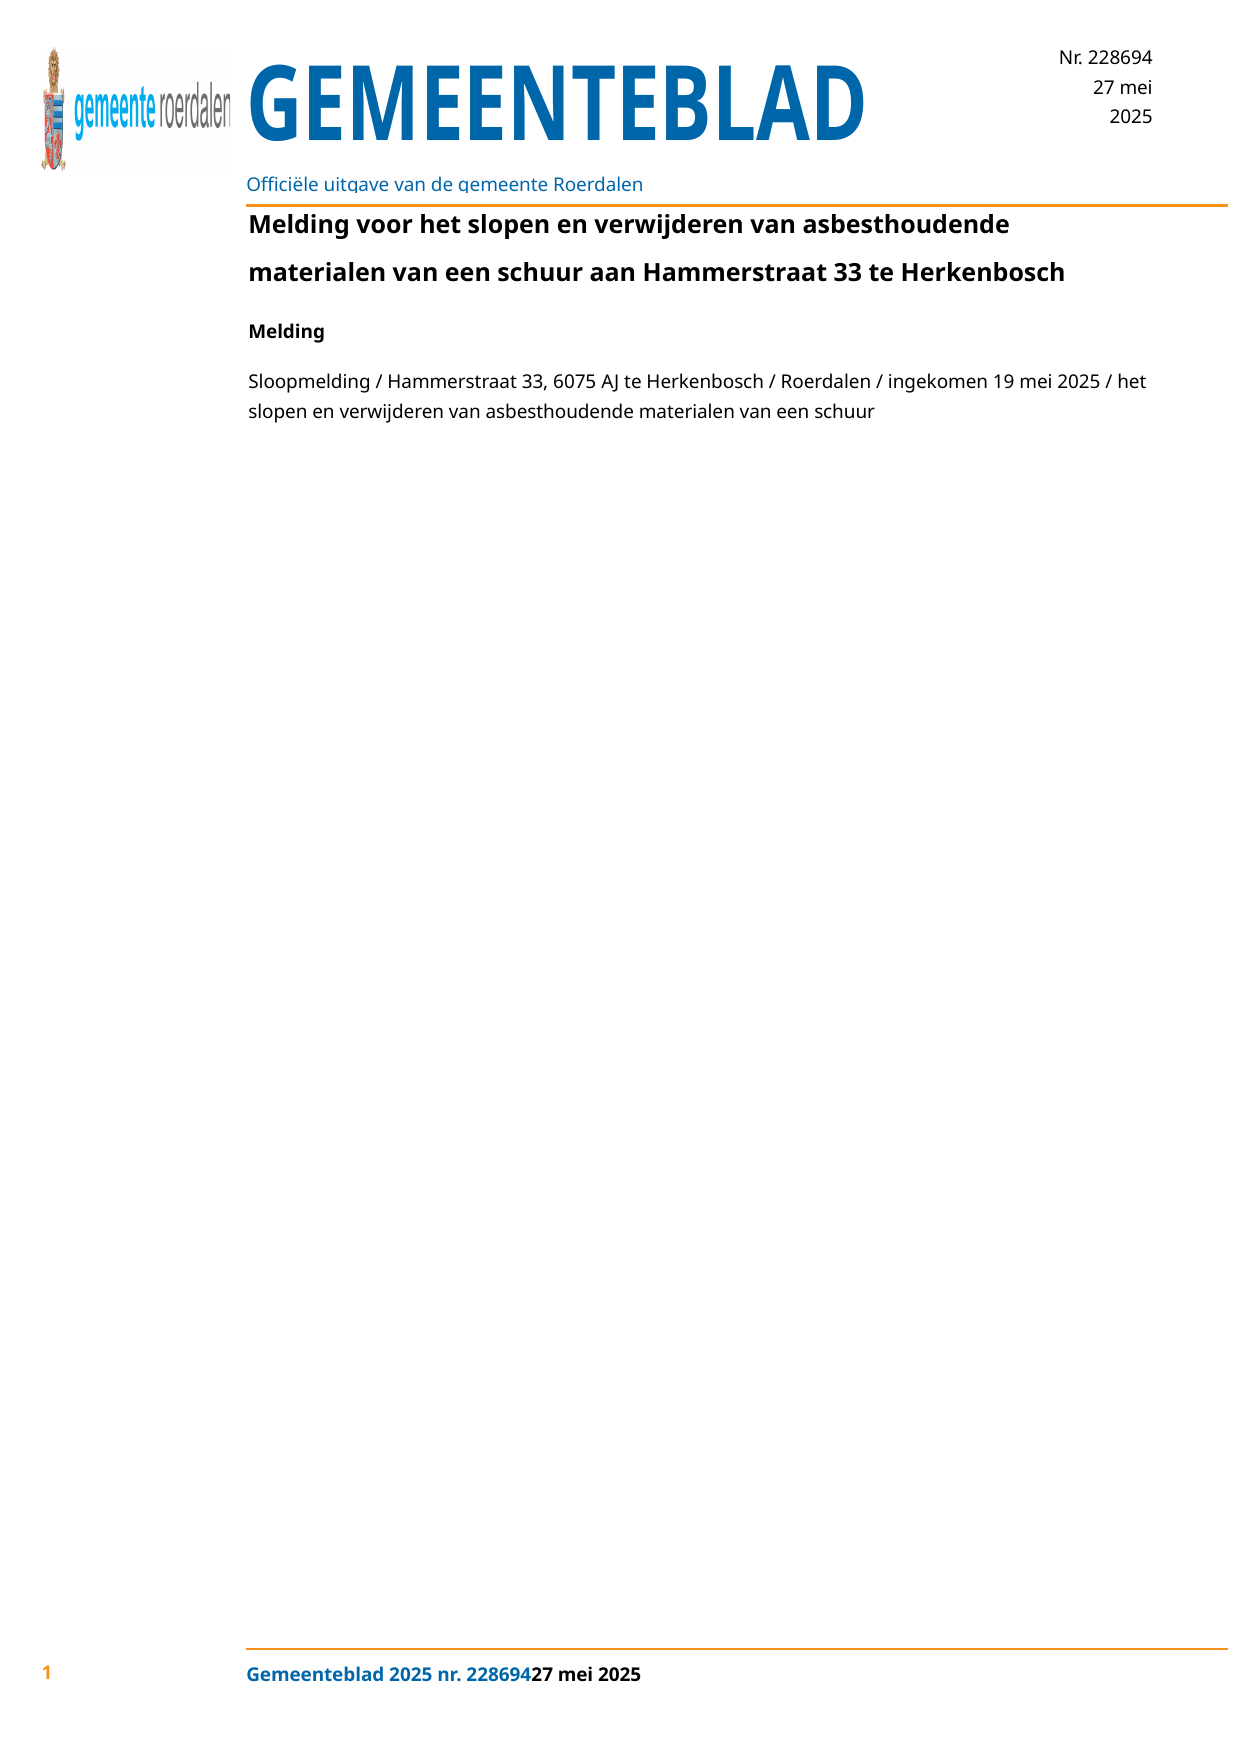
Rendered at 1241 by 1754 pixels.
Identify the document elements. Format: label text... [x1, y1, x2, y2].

text Melding [248, 318, 1152, 344]
picture [41, 47, 231, 172]
text Sloopmelding / Hammerstraat 33, 6075 AJ te Herkenbosch / Roerdalen / ingekomen 19 mei 2025 / het slopen en verwijderen van asbesthoudende materialen van een schuur [248, 368, 1152, 424]
text Melding voor het slopen en verwijderen van asbesthoudende materialen van een schuur aan Hammerstraat 33 te Herkenbosch [248, 207, 1152, 288]
